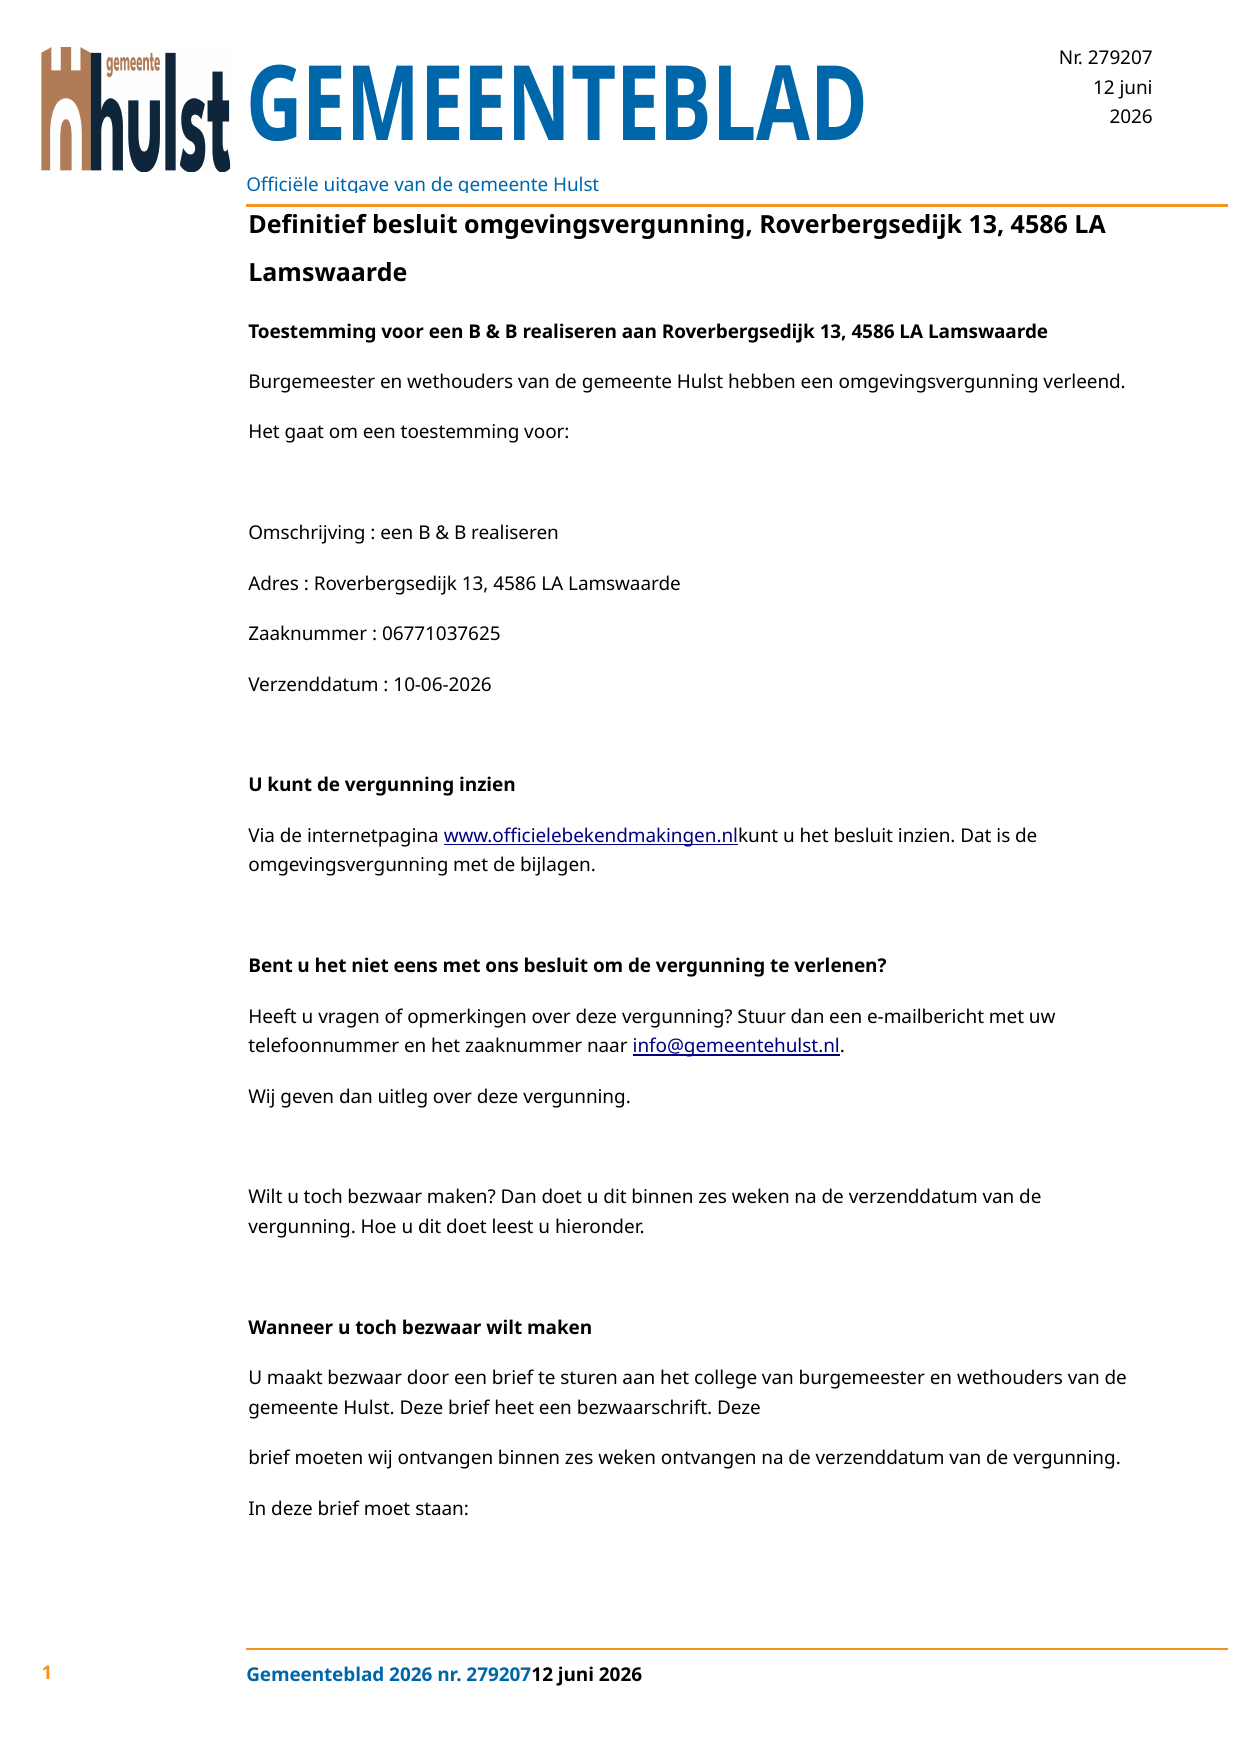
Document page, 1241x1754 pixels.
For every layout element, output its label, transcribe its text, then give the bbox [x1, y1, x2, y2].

text Burgemeester en wethouders van de gemeente Hulst hebben een omgevingsvergunning verleend. [248, 368, 1152, 394]
text Wilt u toch bezwaar maken? Dan doet u dit binnen zes weken na de verzenddatum van de vergunning. Hoe u dit doet leest u hieronder. [248, 1184, 1152, 1239]
text U maakt bezwaar door een brief te sturen aan het college van burgemeester en wethouders van de gemeente Hulst. Deze brief heet een bezwaarschrift. Deze [248, 1364, 1152, 1420]
text Het gaat om een toestemming voor: [248, 419, 1152, 444]
text Toestemming voor een B & B realiseren aan Roverbergsedijk 13, 4586 LA Lamswaarde [248, 318, 1152, 344]
text U kunt de vergunning inzien [248, 772, 1152, 797]
text brief moeten wij ontvangen binnen zes weken ontvangen na de verzenddatum van de vergunning. [248, 1444, 1152, 1470]
text Via de internetpagina www.officielebekendmakingen.nlkunt u het besluit inzien. Dat is de omgevingsvergunning met de bijlagen. [248, 822, 1152, 877]
text Heeft u vragen of opmerkingen over deze vergunning? Stuur dan een e-mailbericht met uw telefoonnummer en het zaaknummer naar info@gemeentehulst.nl. [248, 1003, 1152, 1058]
text Omschrijving : een B & B realiseren [248, 519, 1152, 545]
text Bent u het niet eens met ons besluit om de vergunning te verlenen? [248, 952, 1152, 978]
text Verzenddatum : 10-06-2026 [248, 671, 1152, 697]
text Zaaknummer : 06771037625 [248, 620, 1152, 646]
text In deze brief moet staan: [248, 1495, 1152, 1521]
picture [41, 47, 231, 172]
text Wij geven dan uitleg over deze vergunning. [248, 1083, 1152, 1109]
text Adres : Roverbergsedijk 13, 4586 LA Lamswaarde [248, 570, 1152, 596]
text Definitief besluit omgevingsvergunning, Roverbergsedijk 13, 4586 LA Lamswaarde [248, 207, 1152, 288]
text Wanneer u toch bezwaar wilt maken [248, 1314, 1152, 1340]
